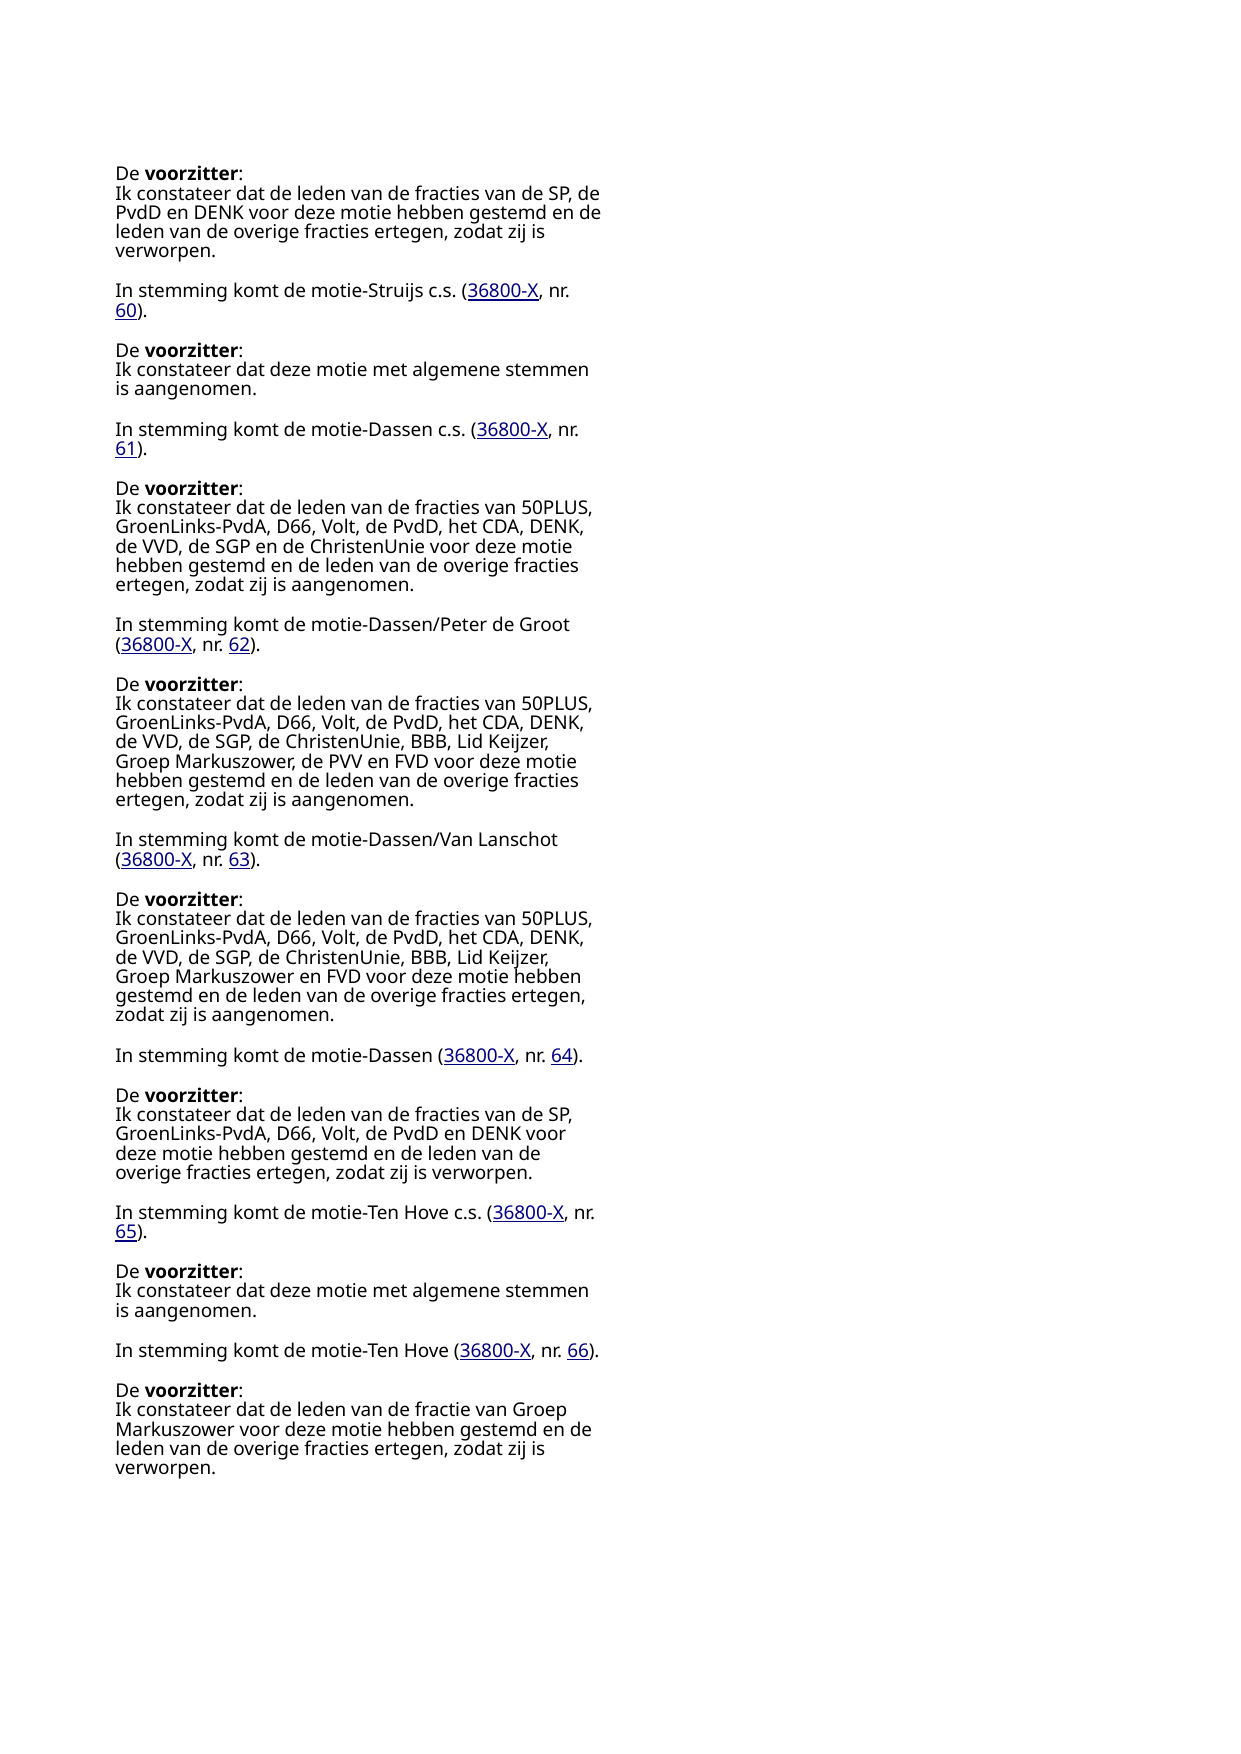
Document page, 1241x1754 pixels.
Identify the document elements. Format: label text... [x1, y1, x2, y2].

text In stemming komt de motie-Dassen/Peter de Groot (36800-X, nr. 62). [115, 616, 605, 655]
text De voorzitter: [115, 165, 605, 184]
text Ik constateer dat deze motie met algemene stemmen is aangenomen. [115, 1282, 605, 1321]
text De voorzitter: [115, 891, 605, 910]
text De voorzitter: [115, 1087, 605, 1106]
text Ik constateer dat de leden van de fracties van 50PLUS, GroenLinks-PvdA, D66, Volt, de PvdD, het CDA, DENK, de VVD, de SGP, de ChristenUnie, BBB, Lid Keijzer, Groep Markuszower en FVD voor deze motie hebben gestemd en de leden van de overige fracties ertegen, zodat zij is aangenomen. [115, 910, 605, 1026]
text Ik constateer dat de leden van de fracties van de SP, de PvdD en DENK voor deze motie hebben gestemd en de leden van de overige fracties ertegen, zodat zij is verworpen. [115, 184, 605, 262]
text De voorzitter: [115, 1382, 605, 1401]
text In stemming komt de motie-Ten Hove (36800-X, nr. 66). [115, 1342, 605, 1361]
text Ik constateer dat de leden van de fracties van 50PLUS, GroenLinks-PvdA, D66, Volt, de PvdD, het CDA, DENK, de VVD, de SGP, de ChristenUnie, BBB, Lid Keijzer, Groep Markuszower, de PVV en FVD voor deze motie hebben gestemd en de leden van de overige fracties ertegen, zodat zij is aangenomen. [115, 695, 605, 811]
text Ik constateer dat de leden van de fracties van de SP, GroenLinks-PvdA, D66, Volt, de PvdD en DENK voor deze motie hebben gestemd en de leden van de overige fracties ertegen, zodat zij is verworpen. [115, 1106, 605, 1183]
text Ik constateer dat de leden van de fractie van Groep Markuszower voor deze motie hebben gestemd en de leden van de overige fracties ertegen, zodat zij is verworpen. [115, 1401, 605, 1478]
text Ik constateer dat deze motie met algemene stemmen is aangenomen. [115, 361, 605, 400]
text De voorzitter: [115, 1263, 605, 1282]
text In stemming komt de motie-Struijs c.s. (36800-X, nr. 60). [115, 282, 605, 321]
text In stemming komt de motie-Dassen c.s. (36800-X, nr. 61). [115, 421, 605, 459]
text In stemming komt de motie-Dassen (36800-X, nr. 64). [115, 1047, 605, 1066]
text De voorzitter: [115, 676, 605, 695]
text De voorzitter: [115, 342, 605, 361]
text In stemming komt de motie-Dassen/Van Lanschot (36800-X, nr. 63). [115, 831, 605, 870]
text Ik constateer dat de leden van de fracties van 50PLUS, GroenLinks-PvdA, D66, Volt, de PvdD, het CDA, DENK, de VVD, de SGP en de ChristenUnie voor deze motie hebben gestemd en de leden van de overige fracties ertegen, zodat zij is aangenomen. [115, 499, 605, 596]
text De voorzitter: [115, 480, 605, 499]
text In stemming komt de motie-Ten Hove c.s. (36800-X, nr. 65). [115, 1204, 605, 1242]
